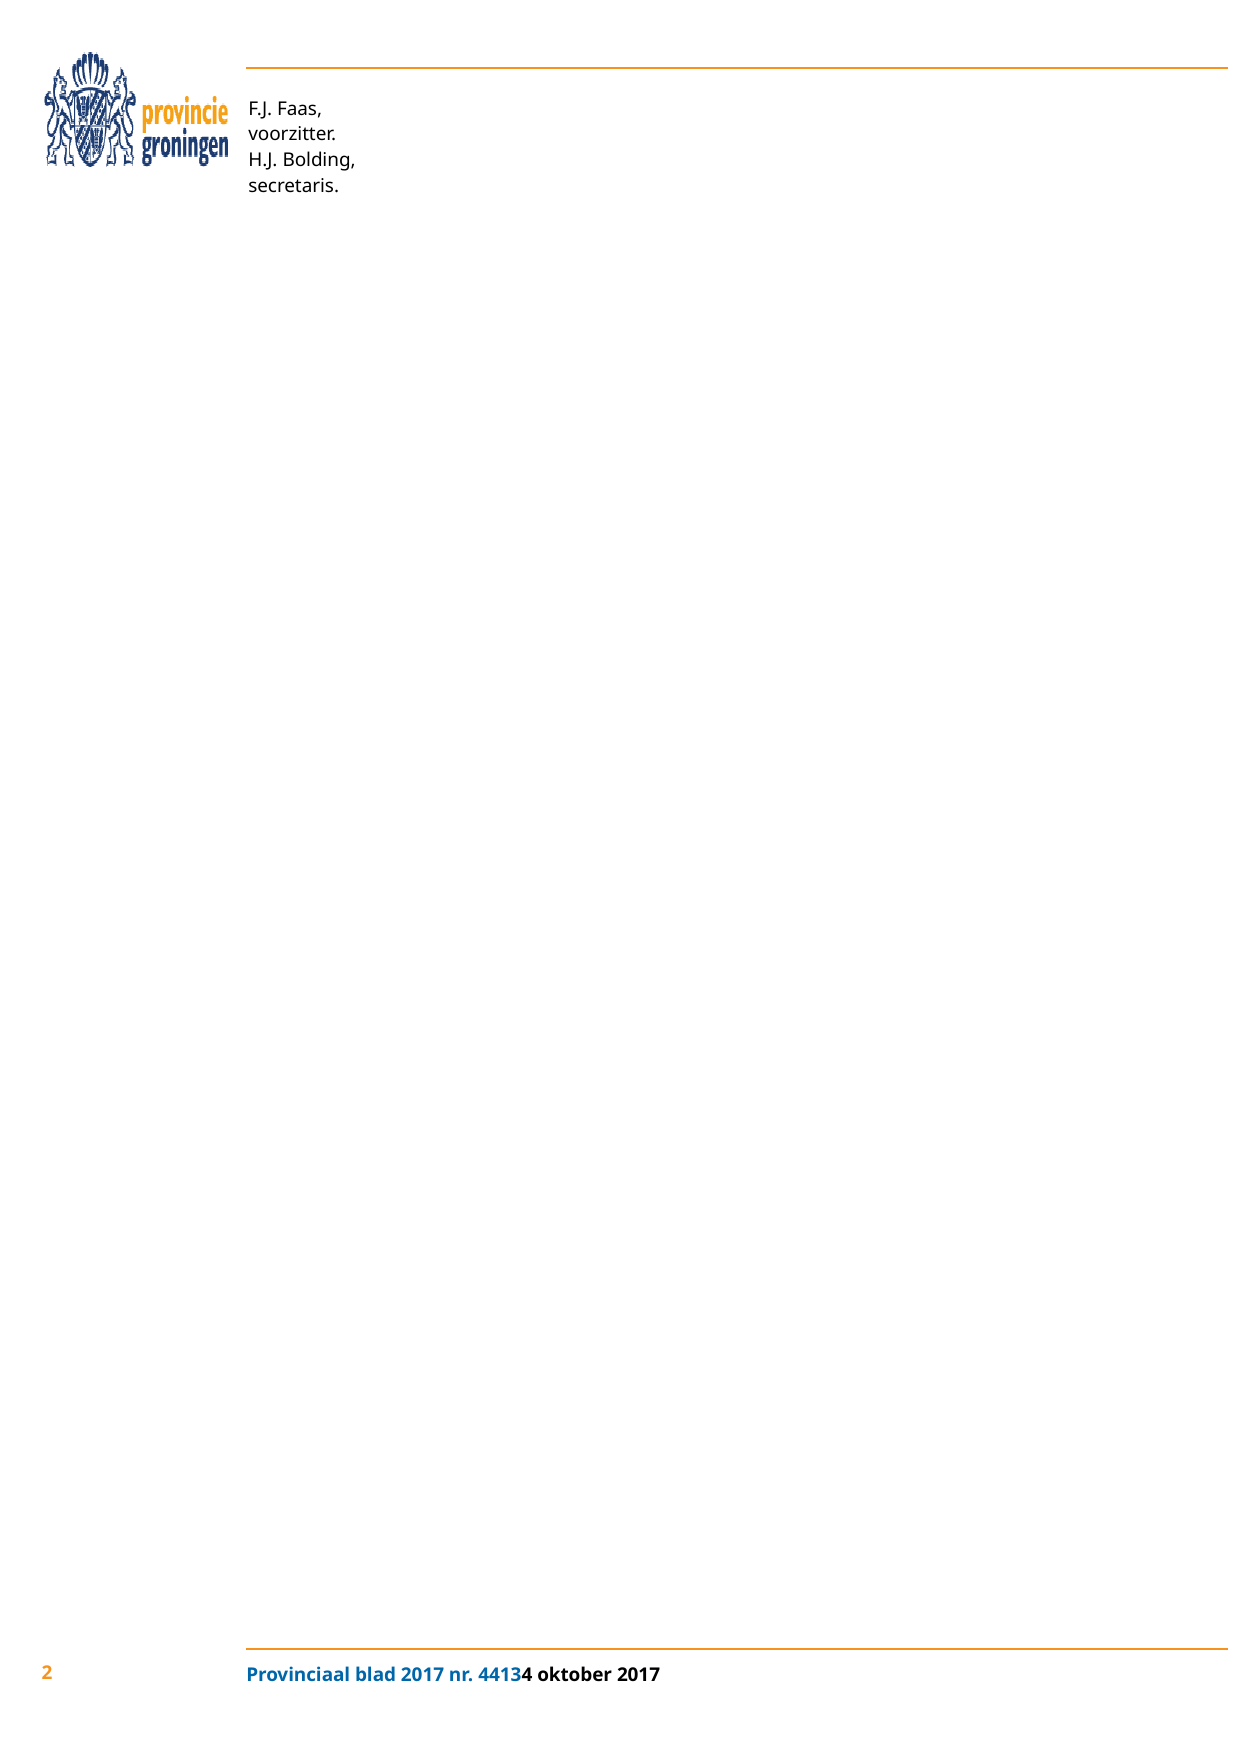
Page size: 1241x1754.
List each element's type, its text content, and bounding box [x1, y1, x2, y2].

text secretaris. [248, 172, 1152, 198]
text F.J. Faas, [248, 95, 1152, 121]
text voorzitter. [248, 121, 1152, 146]
picture [41, 47, 231, 172]
text H.J. Bolding, [248, 146, 1152, 172]
